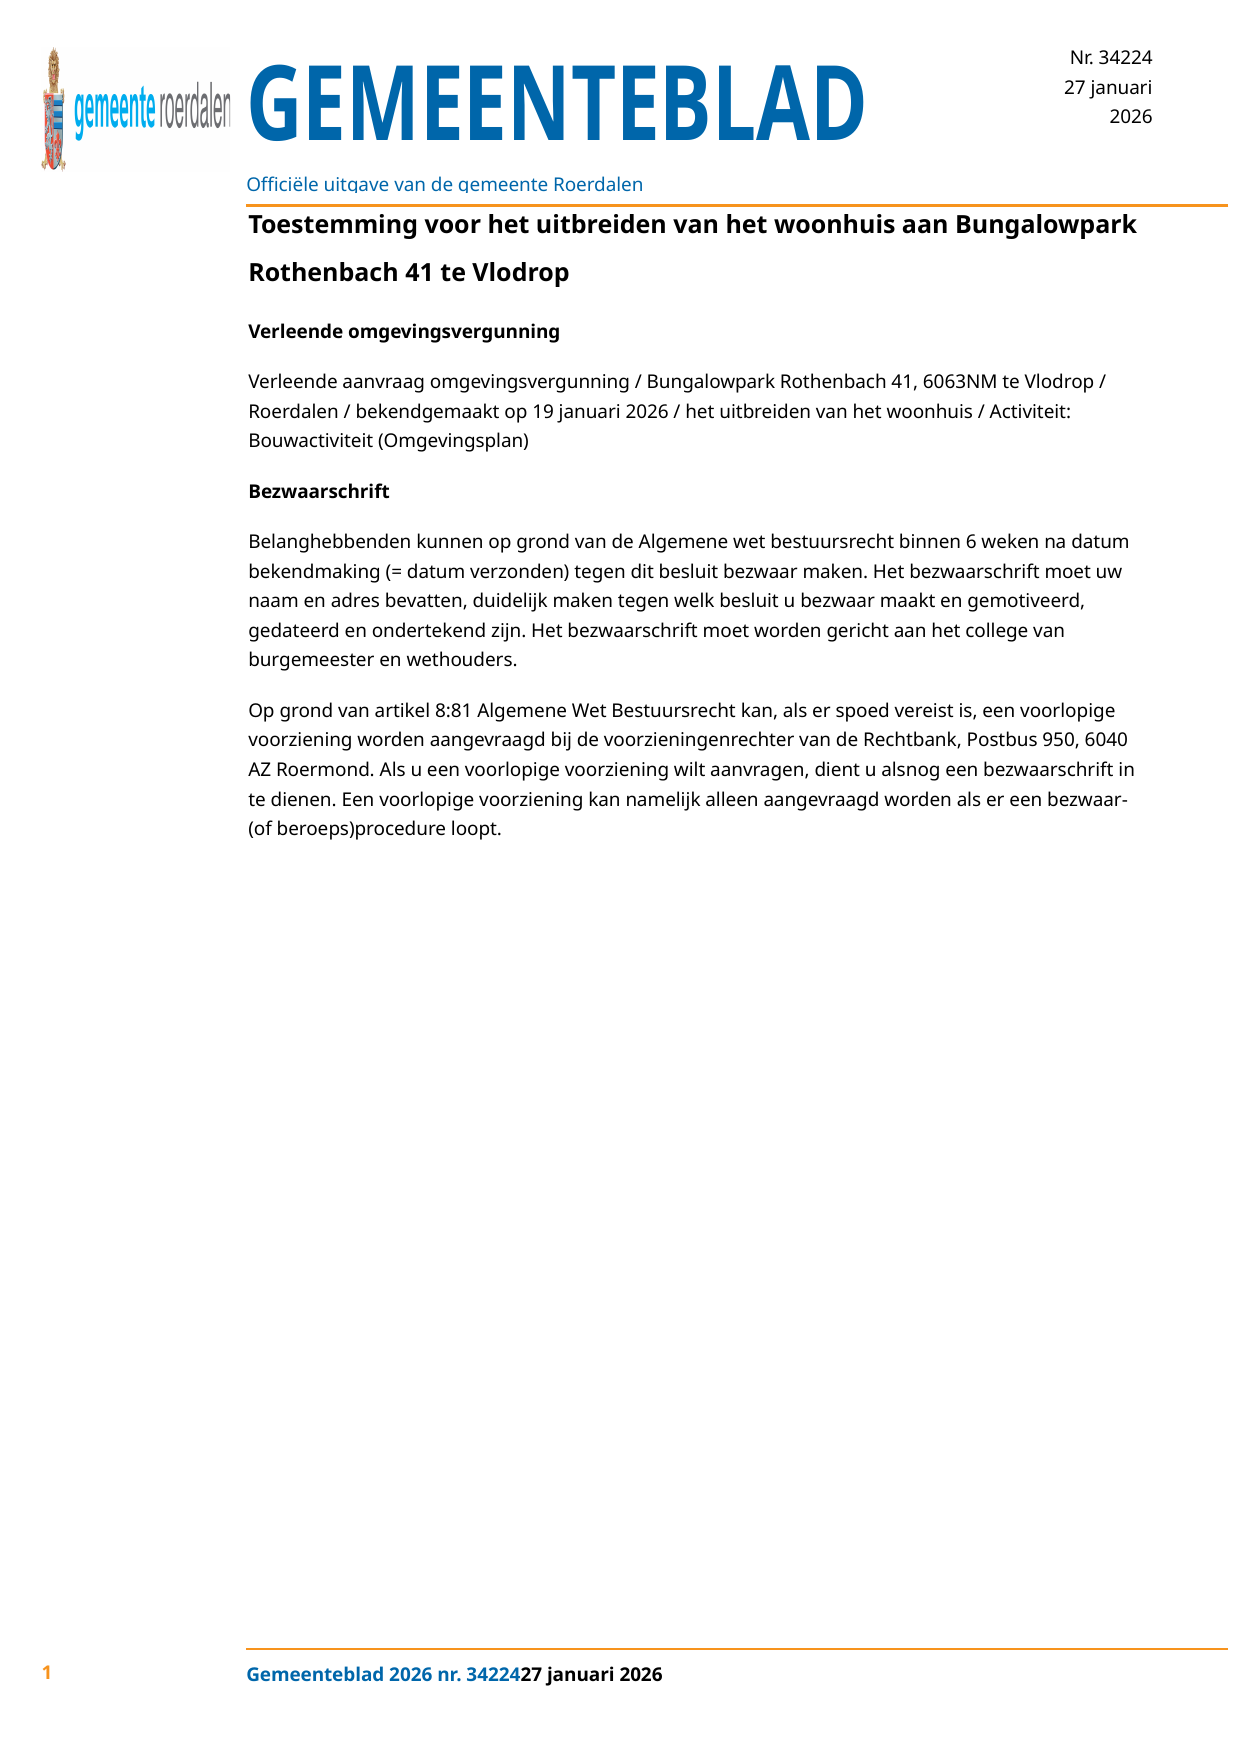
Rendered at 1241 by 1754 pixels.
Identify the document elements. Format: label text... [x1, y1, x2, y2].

text Op grond van artikel 8:81 Algemene Wet Bestuursrecht kan, als er spoed vereist is, een voorlopige voorziening worden aangevraagd bij de voorzieningenrechter van de Rechtbank, Postbus 950, 6040 AZ Roermond. Als u een voorlopige voorziening wilt aanvragen, dient u alsnog een bezwaarschrift in te dienen. Een voorlopige voorziening kan namelijk alleen aangevraagd worden als er een bezwaar- (of beroeps)procedure loopt. [248, 697, 1152, 841]
text Toestemming voor het uitbreiden van het woonhuis aan Bungalowpark Rothenbach 41 te Vlodrop [248, 207, 1152, 288]
text Bezwaarschrift [248, 478, 1152, 504]
text Belanghebbenden kunnen op grond van de Algemene wet bestuursrecht binnen 6 weken na datum bekendmaking (= datum verzonden) tegen dit besluit bezwaar maken. Het bezwaarschrift moet uw naam en adres bevatten, duidelijk maken tegen welk besluit u bezwaar maakt en gemotiveerd, gedateerd en ondertekend zijn. Het bezwaarschrift moet worden gericht aan het college van burgemeester en wethouders. [248, 528, 1152, 672]
picture [41, 47, 231, 172]
text Verleende aanvraag omgevingsvergunning / Bungalowpark Rothenbach 41, 6063NM te Vlodrop / Roerdalen / bekendgemaakt op 19 januari 2026 / het uitbreiden van het woonhuis / Activiteit: Bouwactiviteit (Omgevingsplan) [248, 368, 1152, 453]
text Verleende omgevingsvergunning [248, 318, 1152, 344]
